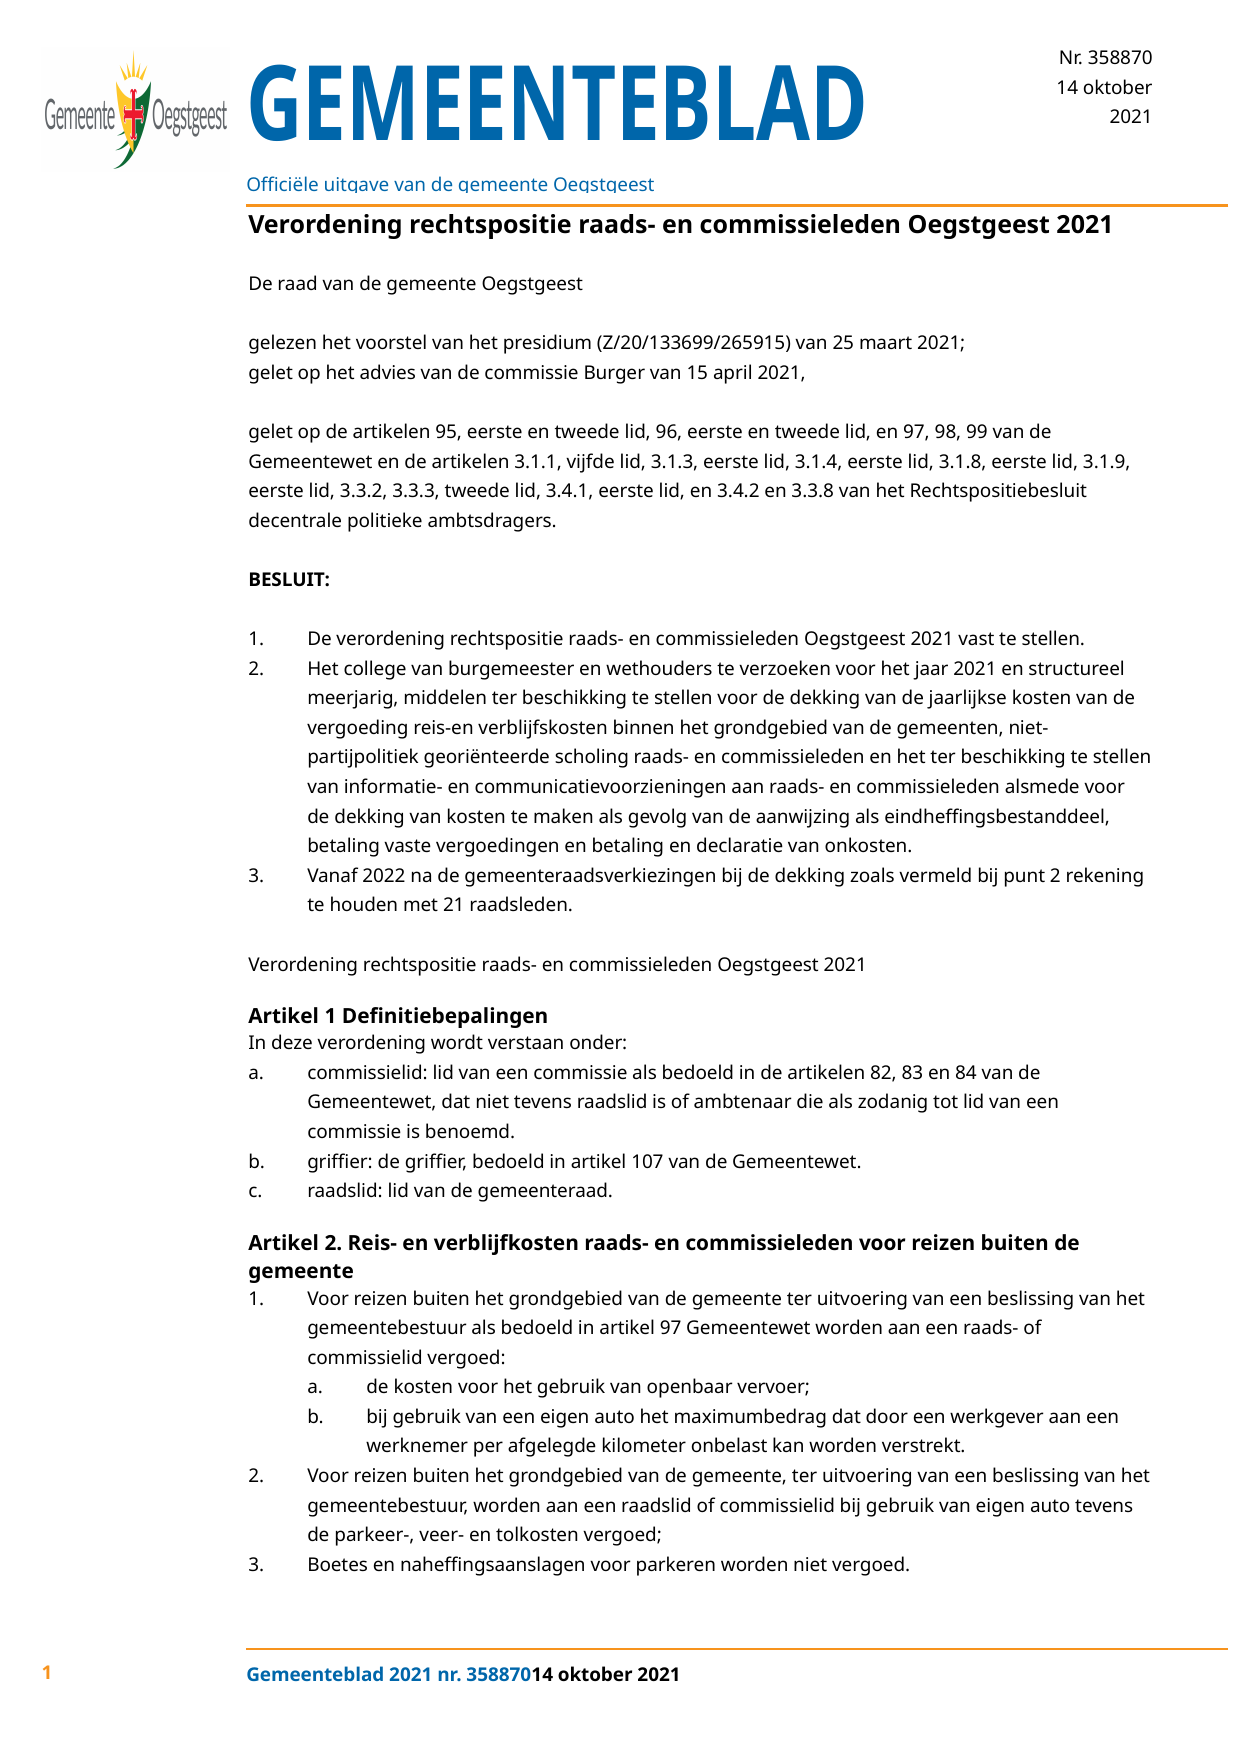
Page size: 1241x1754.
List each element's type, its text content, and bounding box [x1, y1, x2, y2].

text gelet op het advies van de commissie Burger van 15 april 2021, [248, 359, 1152, 385]
text Artikel 1 Definitiebepalingen [248, 1001, 1152, 1029]
list Boetes en naheffingsaanslagen voor parkeren worden niet vergoed. [248, 1551, 1152, 1577]
list De verordening rechtspositie raads- en commissieleden Oegstgeest 2021 vast te stellen. [248, 625, 1152, 651]
text Verordening rechtspositie raads- en commissieleden Oegstgeest 2021 [248, 207, 1152, 241]
list raadslid: lid van de gemeenteraad. [248, 1177, 1152, 1203]
list Vanaf 2022 na de gemeenteraadsverkiezingen bij de dekking zoals vermeld bij punt 2 rekening te houden met 21 raadsleden. [248, 862, 1152, 917]
text Artikel 2. Reis- en verblijfkosten raads- en commissieleden voor reizen buiten de gemeente [248, 1228, 1152, 1285]
text Verordening rechtspositie raads- en commissieleden Oegstgeest 2021 [248, 951, 1152, 976]
picture [41, 47, 231, 172]
list griffier: de griffier, bedoeld in artikel 107 van de Gemeentewet. [248, 1148, 1152, 1174]
list Voor reizen buiten het grondgebied van de gemeente, ter uitvoering van een beslissing van het gemeentebestuur, worden aan een raadslid of commissielid bij gebruik van eigen auto tevens de parkeer-, veer- en tolkosten vergoed; [248, 1462, 1152, 1547]
text De raad van de gemeente Oegstgeest [248, 270, 1152, 296]
text gelet op de artikelen 95, eerste en tweede lid, 96, eerste en tweede lid, en 97, 98, 99 van de Gemeentewet en de artikelen 3.1.1, vijfde lid, 3.1.3, eerste lid, 3.1.4, eerste lid, 3.1.8, eerste lid, 3.1.9, eerste lid, 3.3.2, 3.3.3, tweede lid, 3.4.1, eerste lid, en 3.4.2 en 3.3.8 van het Rechtspositiebesluit decentrale politieke ambtsdragers. [248, 418, 1152, 533]
text gelezen het voorstel van het presidium (Z/20/133699/265915) van 25 maart 2021; [248, 329, 1152, 355]
text BESLUIT: [248, 566, 1152, 592]
list Voor reizen buiten het grondgebied van de gemeente ter uitvoering van een beslissing van het gemeentebestuur als bedoeld in artikel 97 Gemeentewet worden aan een raads- of commissielid vergoed: [248, 1285, 1152, 1370]
list de kosten voor het gebruik van openbaar vervoer; [307, 1373, 1152, 1399]
text In deze verordening wordt verstaan onder: [248, 1029, 1152, 1055]
list commissielid: lid van een commissie als bedoeld in de artikelen 82, 83 en 84 van de Gemeentewet, dat niet tevens raadslid is of ambtenaar die als zodanig tot lid van een commissie is benoemd. [248, 1059, 1152, 1144]
list Het college van burgemeester en wethouders te verzoeken voor het jaar 2021 en structureel meerjarig, middelen ter beschikking te stellen voor de dekking van de jaarlijkse kosten van de vergoeding reis-en verblijfskosten binnen het grondgebied van de gemeenten, niet-partijpolitiek georiënteerde scholing raads- en commissieleden en het ter beschikking te stellen van informatie- en communicatievoorzieningen aan raads- en commissieleden alsmede voor de dekking van kosten te maken als gevolg van de aanwijzing als eindheffingsbestanddeel, betaling vaste vergoedingen en betaling en declaratie van onkosten. [248, 655, 1152, 858]
list bij gebruik van een eigen auto het maximumbedrag dat door een werkgever aan een werknemer per afgelegde kilometer onbelast kan worden verstrekt. [307, 1403, 1152, 1458]
